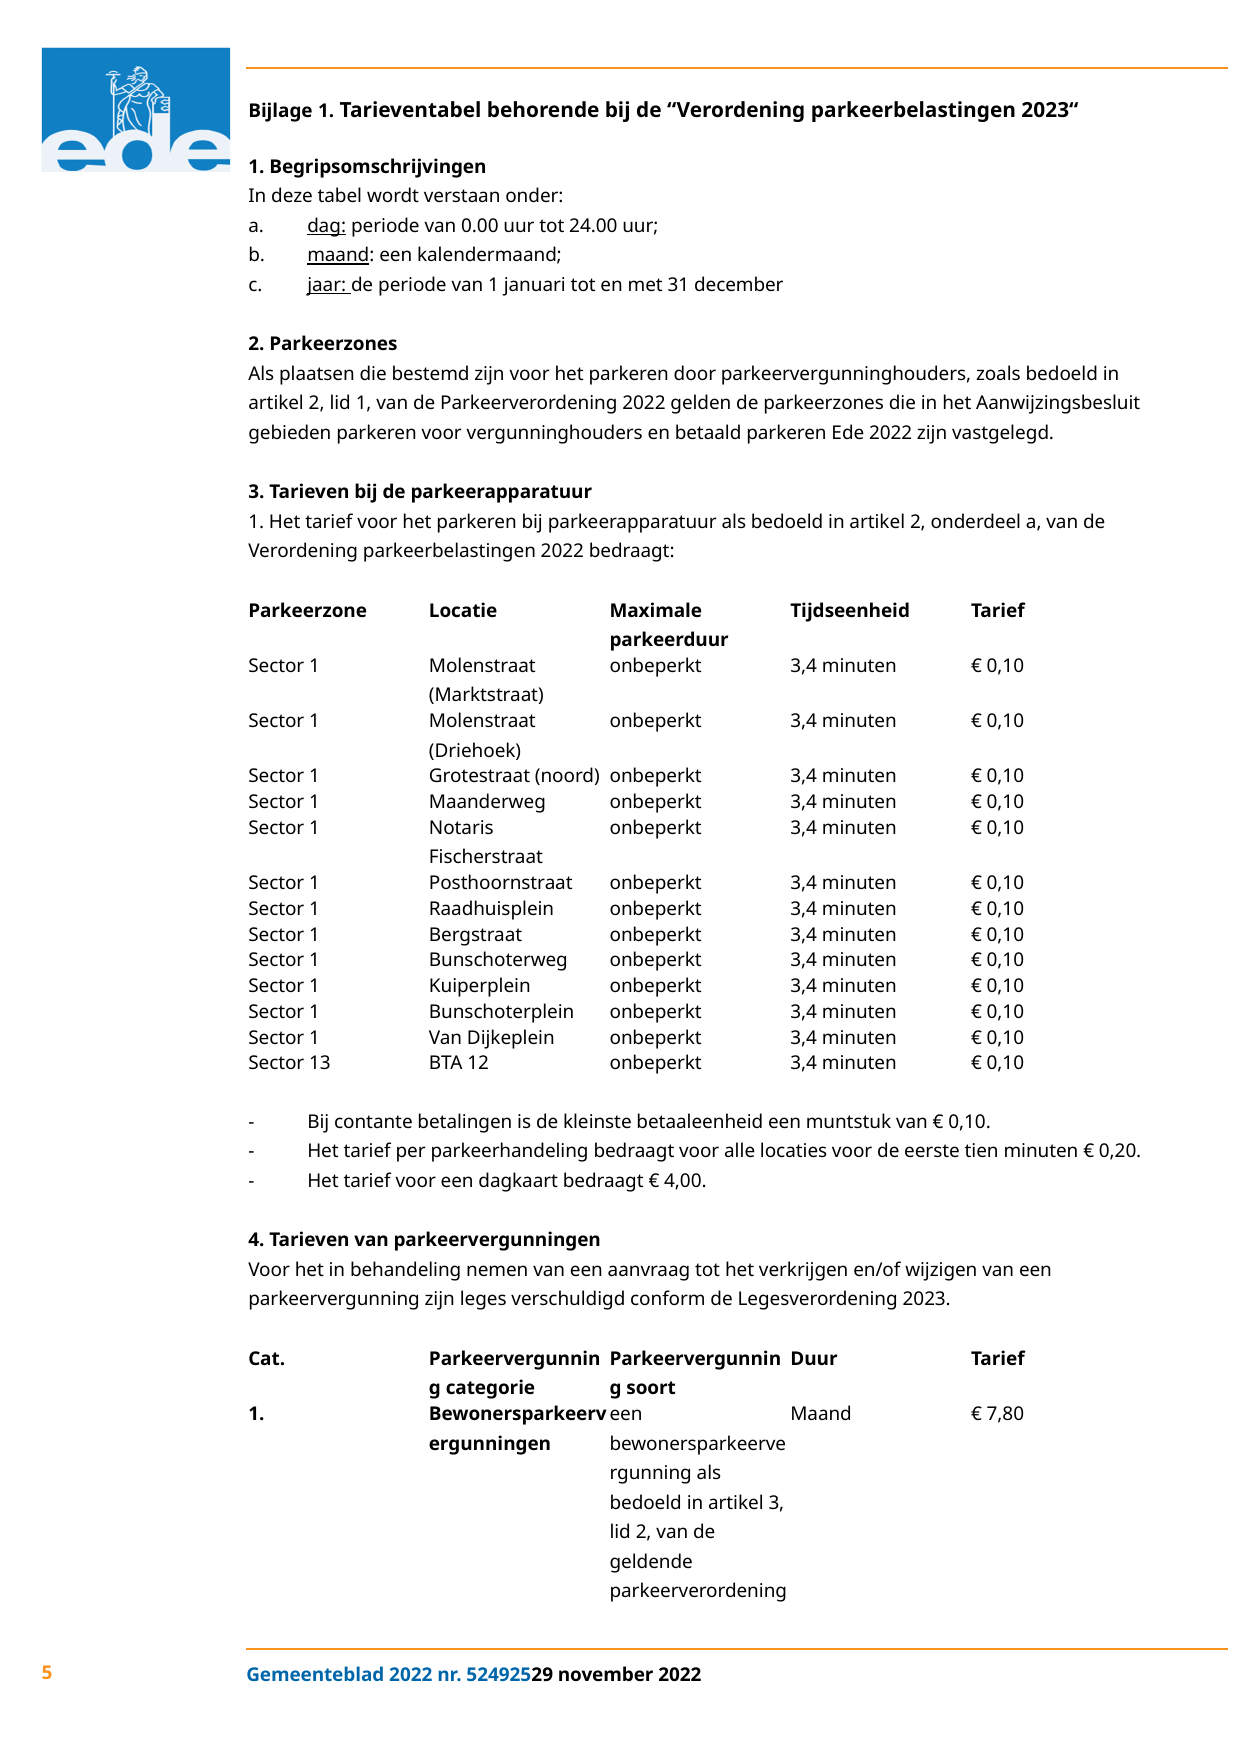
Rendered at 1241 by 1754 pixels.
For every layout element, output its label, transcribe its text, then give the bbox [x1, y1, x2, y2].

text In deze tabel wordt verstaan onder: [248, 182, 1152, 208]
table_cell onbeperkt [609, 789, 790, 814]
table_cell 3,4 minuten [790, 652, 971, 707]
table_cell onbeperkt [609, 1050, 790, 1075]
list Het tarief voor een dagkaart bedraagt € 4,00. [248, 1167, 1152, 1193]
table_cell onbeperkt [609, 708, 790, 763]
text Voor het in behandeling nemen van een aanvraag tot het verkrijgen en/of wijzigen van een parkeervergunning zijn leges verschuldigd conform de Legesverordening 2023. [248, 1256, 1152, 1311]
table_cell Sector 1 [248, 973, 429, 998]
list Bij contante betalingen is de kleinste betaaleenheid een muntstuk van € 0,10. [248, 1108, 1152, 1134]
table_cell 3,4 minuten [790, 708, 971, 763]
table_cell onbeperkt [609, 947, 790, 972]
table_cell onbeperkt [609, 870, 790, 895]
table_cell € 0,10 [971, 998, 1152, 1024]
table_cell Sector 1 [248, 895, 429, 921]
text 1. Begripsomschrijvingen [248, 153, 1152, 179]
table_cell onbeperkt [609, 814, 790, 869]
table_cell 3,4 minuten [790, 895, 971, 921]
table_cell € 0,10 [971, 763, 1152, 788]
text 3. Tarieven bij de parkeerapparatuur [248, 478, 1152, 504]
text 4. Tarieven van parkeervergunningen [248, 1226, 1152, 1252]
table_header Tarief [971, 597, 1152, 652]
table_cell Van Dijkeplein [429, 1024, 609, 1049]
table_cell 3,4 minuten [790, 921, 971, 947]
list dag: periode van 0.00 uur tot 24.00 uur; [248, 212, 1152, 238]
table_header Maximale parkeerduur [609, 597, 790, 652]
table_cell Sector 1 [248, 870, 429, 895]
table_cell Sector 1 [248, 789, 429, 814]
table_cell € 0,10 [971, 1024, 1152, 1049]
table_header Duur [790, 1345, 971, 1400]
table_cell € 0,10 [971, 652, 1152, 707]
table_cell Molenstraat (Driehoek) [429, 708, 609, 763]
table_cell onbeperkt [609, 652, 790, 707]
table_cell onbeperkt [609, 895, 790, 921]
table_cell Maanderweg [429, 789, 609, 814]
table_cell 3,4 minuten [790, 998, 971, 1024]
table_cell 3,4 minuten [790, 947, 971, 972]
text 2. Parkeerzones [248, 330, 1152, 356]
table_cell € 0,10 [971, 973, 1152, 998]
table_cell Sector 1 [248, 947, 429, 972]
table_cell Bunschoterweg [429, 947, 609, 972]
table_cell Sector 13 [248, 1050, 429, 1075]
table_cell Bewonersparkeervergunningen [429, 1400, 609, 1603]
table_cell BTA 12 [429, 1050, 609, 1075]
table_cell € 0,10 [971, 947, 1152, 972]
table_header Parkeervergunning categorie [429, 1345, 609, 1400]
table_cell € 7,80 [971, 1400, 1152, 1603]
table_cell € 0,10 [971, 708, 1152, 763]
table_cell 3,4 minuten [790, 973, 971, 998]
table_cell Bunschoterplein [429, 998, 609, 1024]
table_cell Notaris Fischerstraat [429, 814, 609, 869]
table_cell onbeperkt [609, 973, 790, 998]
table_cell Maand [790, 1400, 971, 1603]
text Als plaatsen die bestemd zijn voor het parkeren door parkeervergunninghouders, zoals bedoeld in artikel 2, lid 1, van de Parkeerverordening 2022 gelden de parkeerzones die in het Aanwijzingsbesluit gebieden parkeren voor vergunninghouders en betaald parkeren Ede 2022 zijn vastgelegd. [248, 360, 1152, 445]
table_cell Posthoornstraat [429, 870, 609, 895]
table_cell Sector 1 [248, 652, 429, 707]
table_cell onbeperkt [609, 998, 790, 1024]
text Bijlage 1. Tarieventabel behorende bij de “Verordening parkeerbelastingen 2023“ [248, 95, 1152, 123]
table_cell Molenstraat (Marktstraat) [429, 652, 609, 707]
table_cell Grotestraat (noord) [429, 763, 609, 788]
table_cell Bergstraat [429, 921, 609, 947]
text 1. Het tarief voor het parkeren bij parkeerapparatuur als bedoeld in artikel 2, onderdeel a, van de Verordening parkeerbelastingen 2022 bedraagt: [248, 508, 1152, 563]
table_header Cat. [248, 1345, 429, 1400]
table_cell Sector 1 [248, 708, 429, 763]
table_cell 3,4 minuten [790, 789, 971, 814]
table_cell onbeperkt [609, 763, 790, 788]
list maand: een kalendermaand; [248, 242, 1152, 267]
table_cell onbeperkt [609, 921, 790, 947]
picture [41, 47, 231, 172]
table_cell een bewonersparkeervergunning als bedoeld in artikel 3, lid 2, van de geldende parkeerverordening [609, 1400, 790, 1603]
table_cell 3,4 minuten [790, 870, 971, 895]
table_header Parkeerzone [248, 597, 429, 652]
table_cell 3,4 minuten [790, 763, 971, 788]
table_cell € 0,10 [971, 1050, 1152, 1075]
table_cell € 0,10 [971, 814, 1152, 869]
table_cell Sector 1 [248, 1024, 429, 1049]
table_cell € 0,10 [971, 789, 1152, 814]
table_cell Sector 1 [248, 998, 429, 1024]
table_cell 3,4 minuten [790, 1024, 971, 1049]
table_cell onbeperkt [609, 1024, 790, 1049]
table_header Tarief [971, 1345, 1152, 1400]
table_cell 3,4 minuten [790, 814, 971, 869]
table_header Parkeervergunning soort [609, 1345, 790, 1400]
table_cell € 0,10 [971, 870, 1152, 895]
table_cell 1. [248, 1400, 429, 1603]
table_header Tijdseenheid [790, 597, 971, 652]
table_cell Sector 1 [248, 814, 429, 869]
table_cell € 0,10 [971, 921, 1152, 947]
table_cell € 0,10 [971, 895, 1152, 921]
table_cell 3,4 minuten [790, 1050, 971, 1075]
table_cell Kuiperplein [429, 973, 609, 998]
table_cell Sector 1 [248, 763, 429, 788]
list jaar: de periode van 1 januari tot en met 31 december [248, 271, 1152, 297]
table_cell Sector 1 [248, 921, 429, 947]
table_cell Raadhuisplein [429, 895, 609, 921]
table_header Locatie [429, 597, 609, 652]
list Het tarief per parkeerhandeling bedraagt voor alle locaties voor de eerste tien minuten € 0,20. [248, 1138, 1152, 1163]
